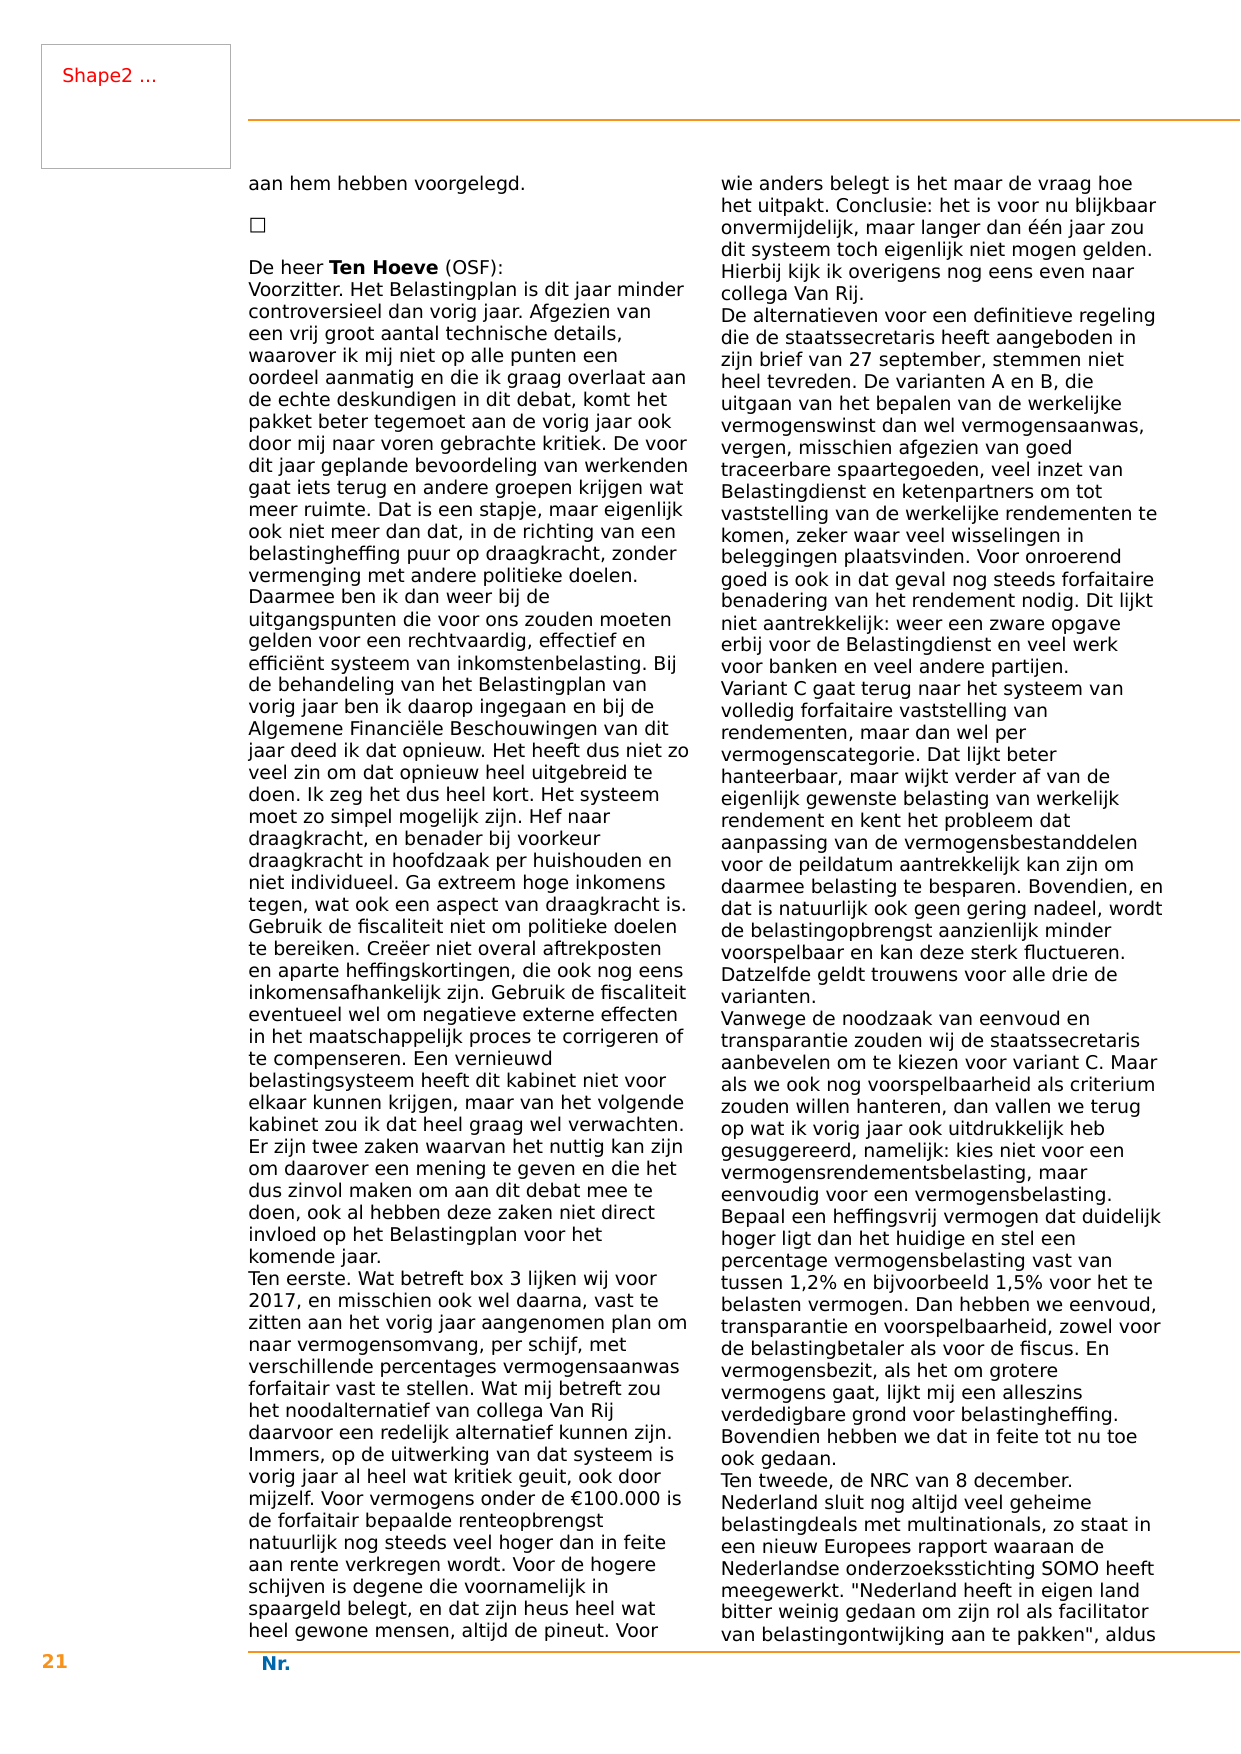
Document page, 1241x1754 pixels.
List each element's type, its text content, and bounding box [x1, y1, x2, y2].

text De alternatieven voor een definitieve regeling die de staatssecretaris heeft aangeboden in zijn brief van 27 september, stemmen niet heel tevreden. De varianten A en B, die uitgaan van het bepalen van de werkelijke vermogenswinst dan wel vermogensaanwas, vergen, misschien afgezien van goed traceerbare spaartegoeden, veel inzet van Belastingdienst en ketenpartners om tot vaststelling van de werkelijke rendementen te komen, zeker waar veel wisselingen in beleggingen plaatsvinden. Voor onroerend goed is ook in dat geval nog steeds forfaitaire benadering van het rendement nodig. Dit lijkt niet aantrekkelijk: weer een zware opgave erbij voor de Belastingdienst en veel werk voor banken en veel andere partijen. [721, 305, 1163, 678]
text Voorzitter. Het Belastingplan is dit jaar minder controversieel dan vorig jaar. Afgezien van een vrij groot aantal technische details, waarover ik mij niet op alle punten een oordeel aanmatig en die ik graag overlaat aan de echte deskundigen in dit debat, komt het pakket beter tegemoet aan de vorig jaar ook door mij naar voren gebrachte kritiek. De voor dit jaar geplande bevoordeling van werkenden gaat iets terug en andere groepen krijgen wat meer ruimte. Dat is een stapje, maar eigenlijk ook niet meer dan dat, in de richting van een belastingheffing puur op draagkracht, zonder vermenging met andere politieke doelen. [248, 279, 691, 586]
text Vanwege de noodzaak van eenvoud en transparantie zouden wij de staatssecretaris aanbevelen om te kiezen voor variant C. Maar als we ook nog voorspelbaarheid als criterium zouden willen hanteren, dan vallen we terug op wat ik vorig jaar ook uitdrukkelijk heb gesuggereerd, namelijk: kies niet voor een vermogensrendementsbelasting, maar eenvoudig voor een vermogensbelasting. Bepaal een heffingsvrij vermogen dat duidelijk hoger ligt dan het huidige en stel een percentage vermogensbelasting vast van tussen 1,2% en bijvoorbeeld 1,5% voor het te belasten vermogen. Dan hebben we eenvoud, transparantie en voorspelbaarheid, zowel voor de belastingbetaler als voor de fiscus. En vermogensbezit, als het om grotere vermogens gaat, lijkt mij een alleszins verdedigbare grond voor belastingheffing. Bovendien hebben we dat in feite tot nu toe ook gedaan. [721, 1008, 1163, 1469]
text Ten eerste. Wat betreft box 3 lijken wij voor 2017, en misschien ook wel daarna, vast te zitten aan het vorig jaar aangenomen plan om naar vermogensomvang, per schijf, met verschillende percentages vermogensaanwas forfaitair vast te stellen. Wat mij betreft zou het noodalternatief van collega Van Rij daarvoor een redelijk alternatief kunnen zijn. Immers, op de uitwerking van dat systeem is vorig jaar al heel wat kritiek geuit, ook door mijzelf. Voor vermogens onder de €100.000 is de forfaitair bepaalde renteopbrengst natuurlijk nog steeds veel hoger dan in feite aan rente verkregen wordt. Voor de hogere schijven is degene die voornamelijk in spaargeld belegt, en dat zijn heus heel wat heel gewone mensen, altijd de pineut. Voor [248, 1268, 691, 1641]
text aan hem hebben voorgelegd. [248, 173, 691, 195]
text Ten tweede, de NRC van 8 december. Nederland sluit nog altijd veel geheime belastingdeals met multinationals, zo staat in een nieuw Europees rapport waaraan de Nederlandse onderzoeksstichting SOMO heeft meegewerkt. "Nederland heeft in eigen land bitter weinig gedaan om zijn rol als facilitator van belastingontwijking aan te pakken", aldus [721, 1469, 1163, 1645]
text Daarmee ben ik dan weer bij de uitgangspunten die voor ons zouden moeten gelden voor een rechtvaardig, effectief en efficiënt systeem van inkomstenbelasting. Bij de behandeling van het Belastingplan van vorig jaar ben ik daarop ingegaan en bij de Algemene Financiële Beschouwingen van dit jaar deed ik dat opnieuw. Het heeft dus niet zo veel zin om dat opnieuw heel uitgebreid te doen. Ik zeg het dus heel kort. Het systeem moet zo simpel mogelijk zijn. Hef naar draagkracht, en benader bij voorkeur draagkracht in hoofdzaak per huishouden en niet individueel. Ga extreem hoge inkomens tegen, wat ook een aspect van draagkracht is. Gebruik de fiscaliteit niet om politieke doelen te bereiken. Creëer niet overal aftrekposten en aparte heffingskortingen, die ook nog eens inkomensafhankelijk zijn. Gebruik de fiscaliteit eventueel wel om negatieve externe effecten in het maatschappelijk proces te corrigeren of te compenseren. Een vernieuwd belastingsysteem heeft dit kabinet niet voor elkaar kunnen krijgen, maar van het volgende kabinet zou ik dat heel graag wel verwachten. [248, 586, 691, 1136]
text Variant C gaat terug naar het systeem van volledig forfaitaire vaststelling van rendementen, maar dan wel per vermogenscategorie. Dat lijkt beter hanteerbaar, maar wijkt verder af van de eigenlijk gewenste belasting van werkelijk rendement en kent het probleem dat aanpassing van de vermogensbestanddelen voor de peildatum aantrekkelijk kan zijn om daarmee belasting te besparen. Bovendien, en dat is natuurlijk ook geen gering nadeel, wordt de belastingopbrengst aanzienlijk minder voorspelbaar en kan deze sterk fluctueren. Datzelfde geldt trouwens voor alle drie de varianten. [721, 678, 1163, 1008]
text ⬜ [248, 215, 691, 237]
text De heer Ten Hoeve (OSF): [248, 257, 691, 279]
text Er zijn twee zaken waarvan het nuttig kan zijn om daarover een mening te geven en die het dus zinvol maken om aan dit debat mee te doen, ook al hebben deze zaken niet direct invloed op het Belastingplan voor het komende jaar. [248, 1136, 691, 1268]
text wie anders belegt is het maar de vraag hoe het uitpakt. Conclusie: het is voor nu blijkbaar onvermijdelijk, maar langer dan één jaar zou dit systeem toch eigenlijk niet mogen gelden. Hierbij kijk ik overigens nog eens even naar collega Van Rij. [721, 173, 1163, 305]
